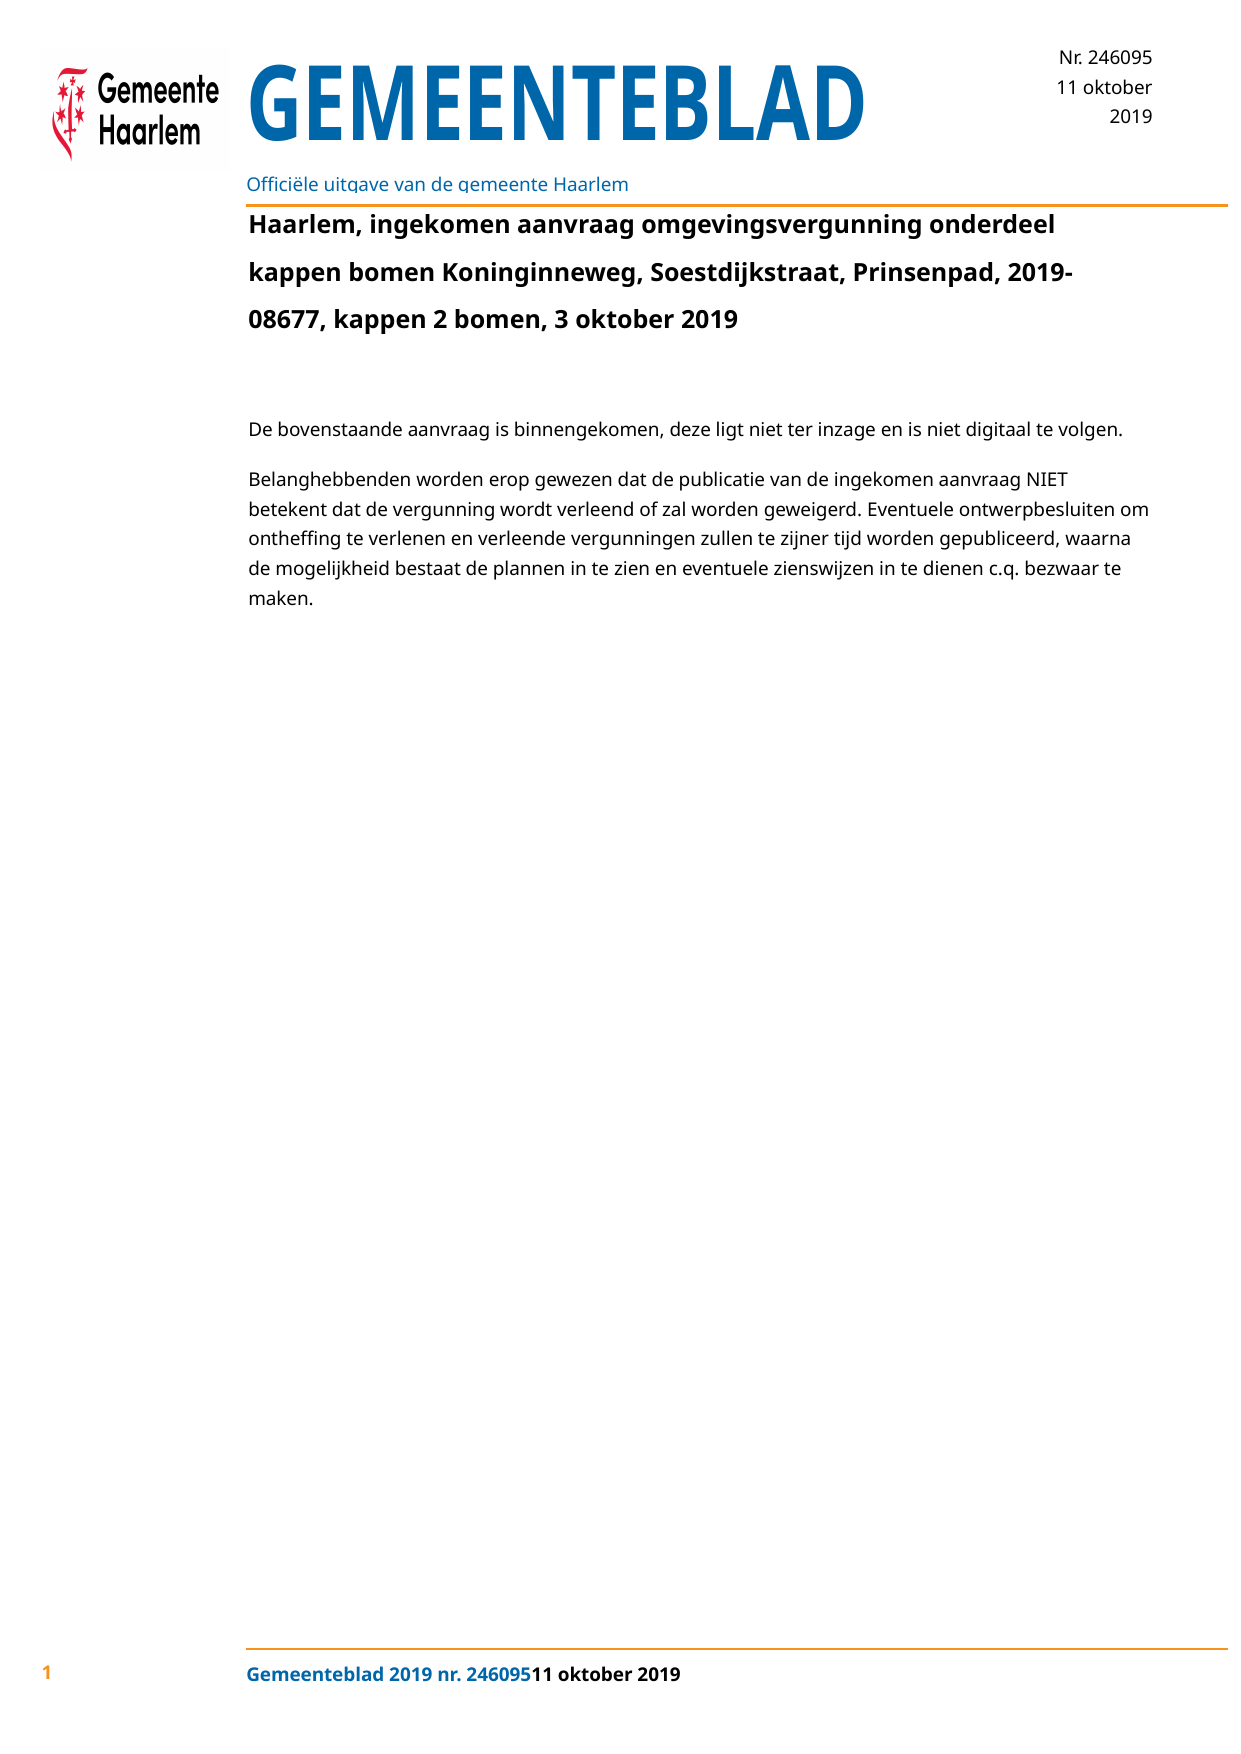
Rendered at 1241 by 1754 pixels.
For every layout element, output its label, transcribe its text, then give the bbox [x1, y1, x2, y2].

text Belanghebbenden worden erop gewezen dat de publicatie van de ingekomen aanvraag NIET betekent dat de vergunning wordt verleend of zal worden geweigerd. Eventuele ontwerpbesluiten om ontheffing te verlenen en verleende vergunningen zullen te zijner tijd worden gepubliceerd, waarna de mogelijkheid bestaat de plannen in te zien en eventuele zienswijzen in te dienen c.q. bezwaar te maken. [248, 466, 1152, 610]
picture [41, 47, 231, 172]
text Haarlem, ingekomen aanvraag omgevingsvergunning onderdeel kappen bomen Koninginneweg, Soestdijkstraat, Prinsenpad, 2019-08677, kappen 2 bomen, 3 oktober 2019 [248, 207, 1152, 336]
text De bovenstaande aanvraag is binnengekomen, deze ligt niet ter inzage en is niet digitaal te volgen. [248, 416, 1152, 442]
